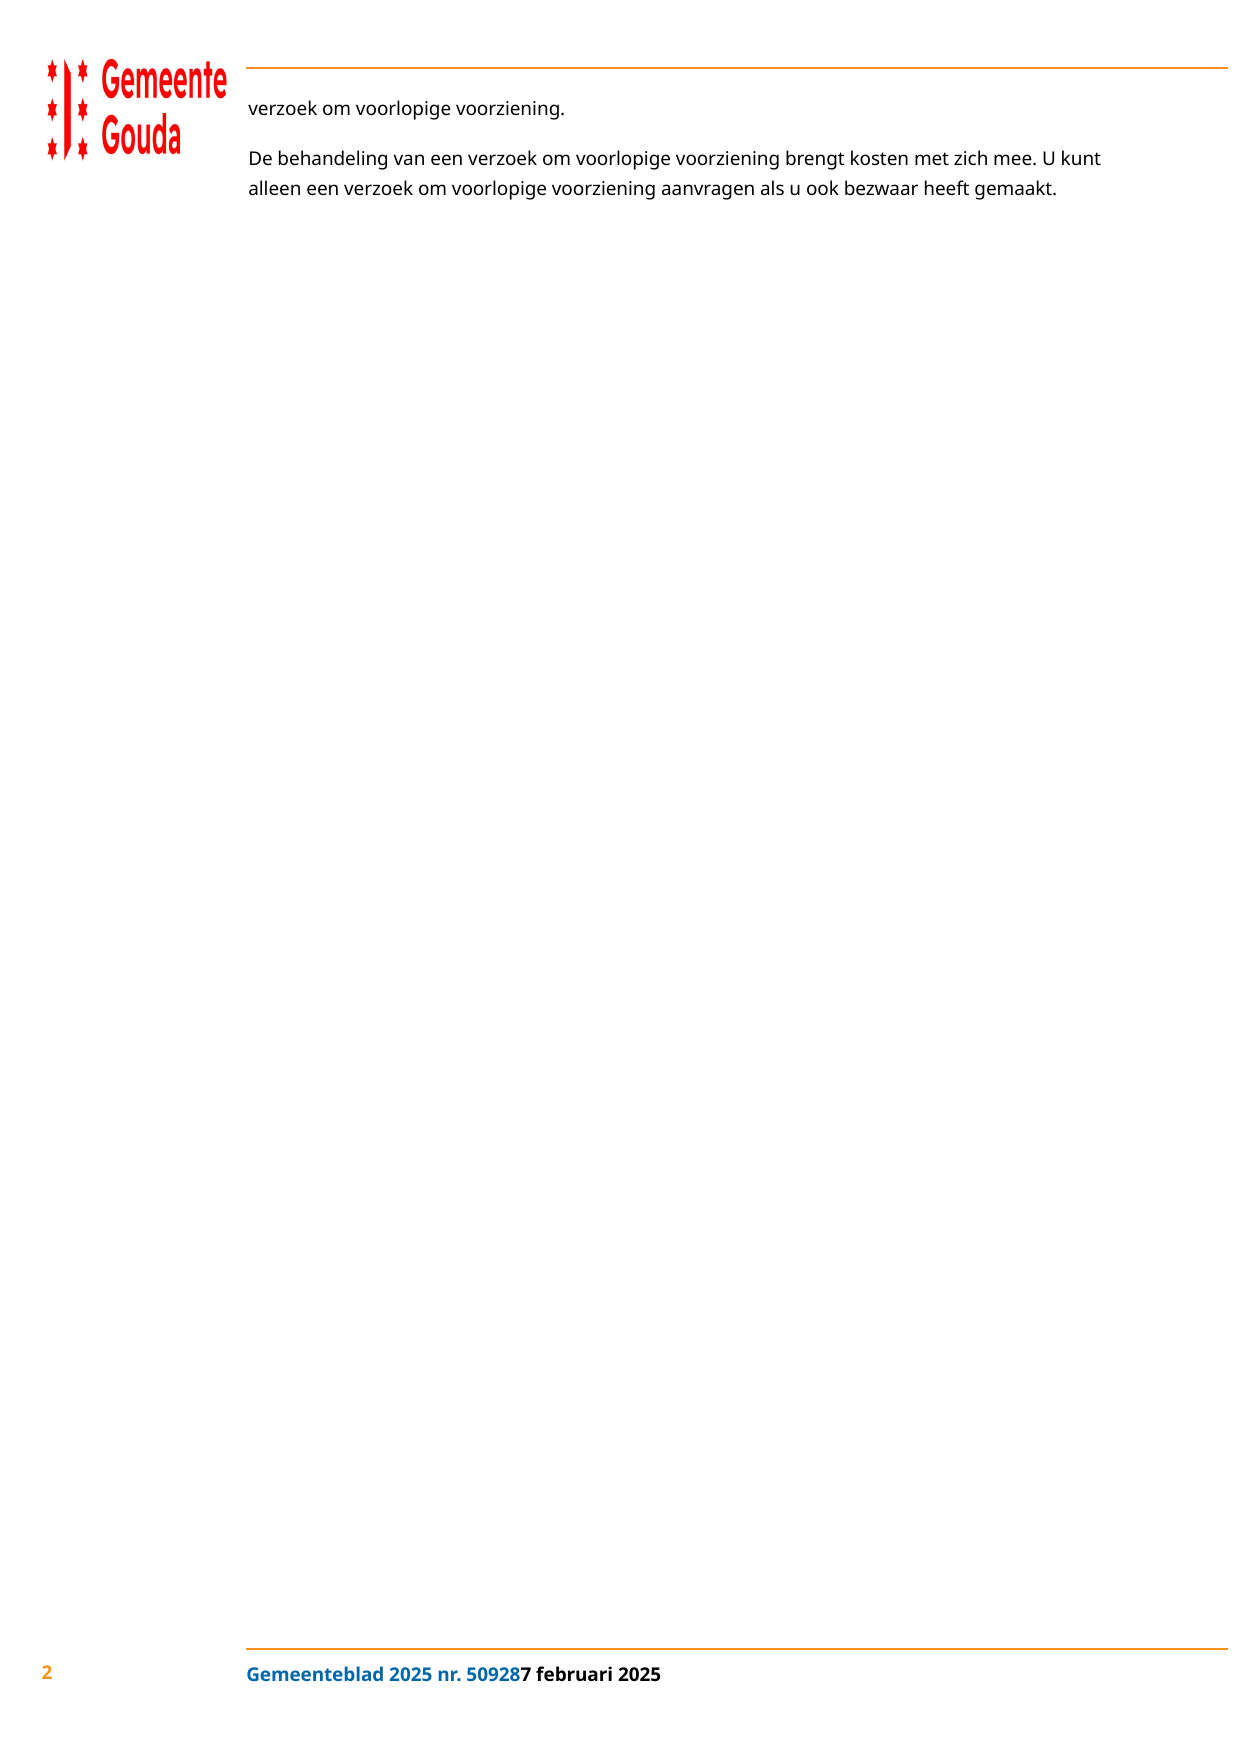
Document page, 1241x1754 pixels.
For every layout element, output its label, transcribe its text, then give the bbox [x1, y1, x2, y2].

picture [41, 47, 231, 172]
text verzoek om voorlopige voorziening. [248, 95, 1152, 121]
text De behandeling van een verzoek om voorlopige voorziening brengt kosten met zich mee. U kunt alleen een verzoek om voorlopige voorziening aanvragen als u ook bezwaar heeft gemaakt. [248, 145, 1152, 201]
